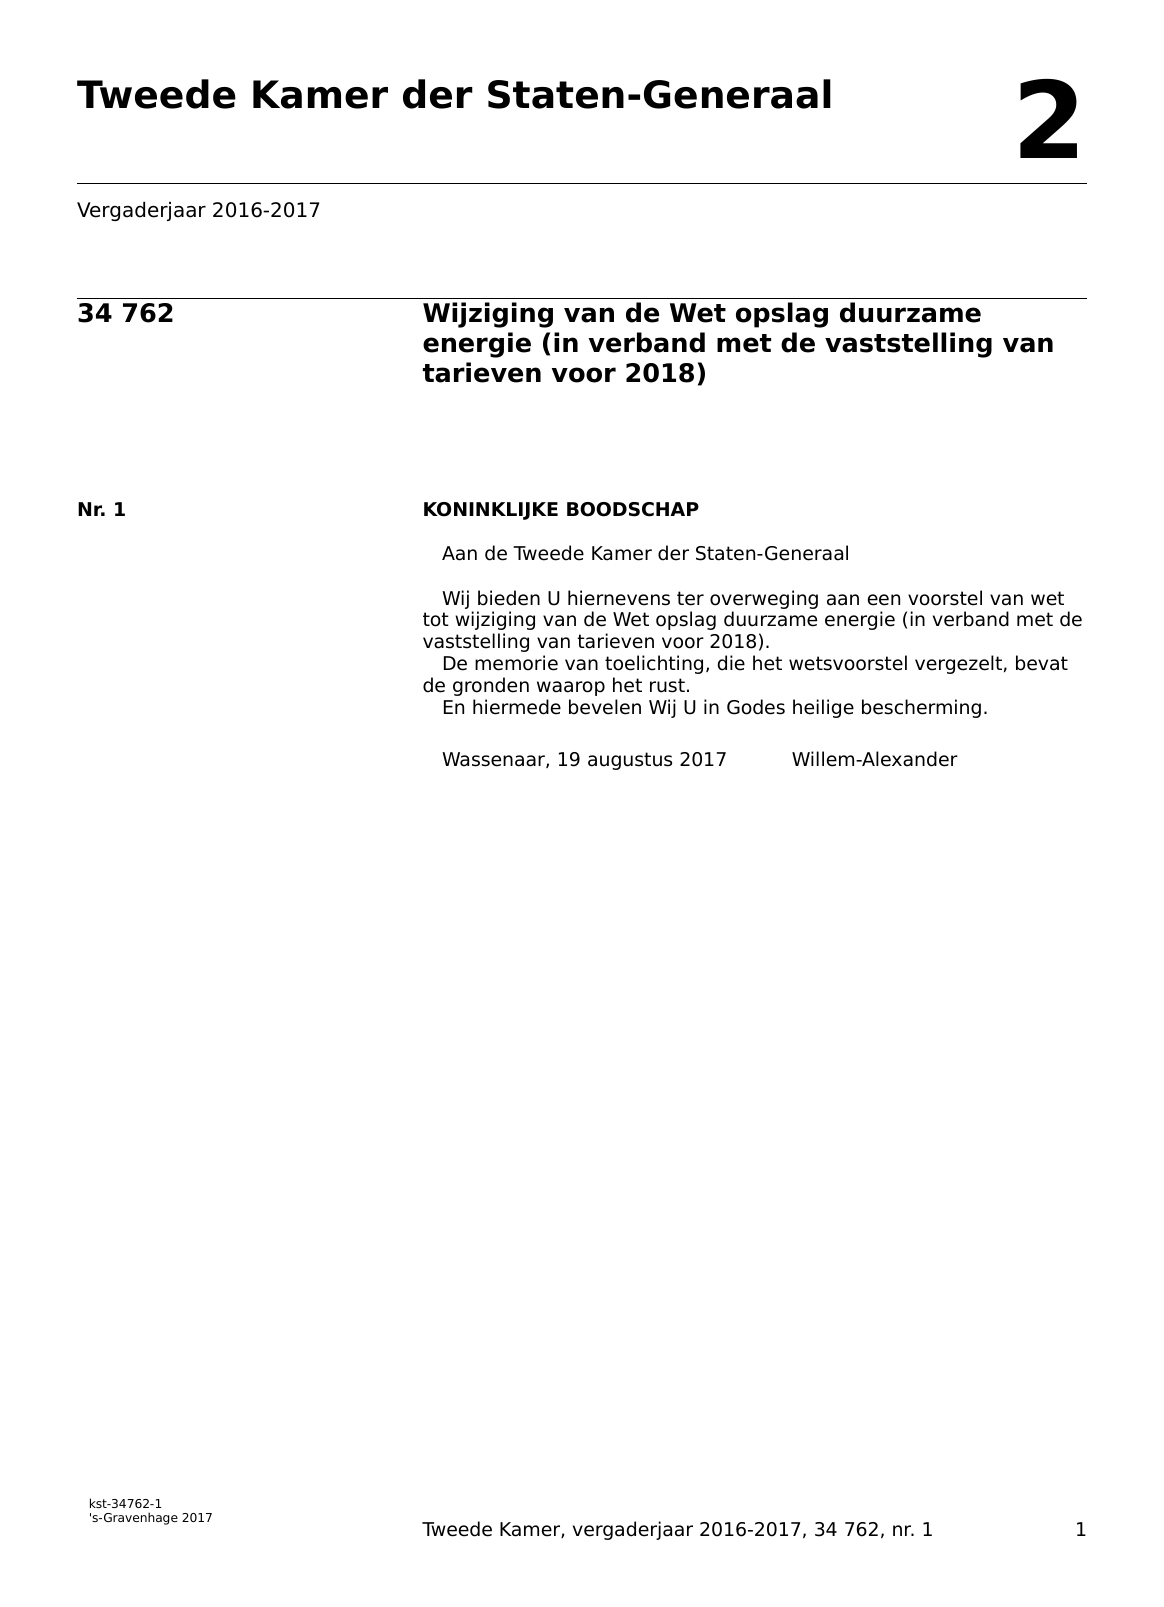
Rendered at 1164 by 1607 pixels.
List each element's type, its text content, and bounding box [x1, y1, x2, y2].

text 's-Gravenhage 2017 [88, 1511, 323, 1525]
text Wassenaar, 19 augustus 2017 Willem-Alexander [422, 749, 1087, 771]
table_header 2 [886, 59, 1087, 183]
text De memorie van toelichting, die het wetsvoorstel vergezelt, bevat de gronden waarop het rust. [422, 653, 1087, 697]
text kst-34762-1 [88, 1497, 323, 1511]
text Aan de Tweede Kamer der Staten-Generaal [422, 543, 1087, 565]
text Wij bieden U hiernevens ter overweging aan een voorstel van wet tot wijziging van de Wet opslag duurzame energie (in verband met de vaststelling van tarieven voor 2018). [422, 587, 1087, 653]
subtitle 34 762 Wijziging van de Wet opslag duurzame energie (in verband met de vaststelling van tarieven voor 2018) [77, 299, 1087, 388]
subtitle Nr. 1 KONINKLIJKE BOODSCHAP [77, 499, 1087, 521]
text En hiermede bevelen Wij U in Godes heilige bescherming. [422, 697, 1087, 719]
table_cell Vergaderjaar 2016-2017 [77, 184, 1087, 298]
table_header Tweede Kamer der Staten-Generaal [77, 59, 886, 183]
